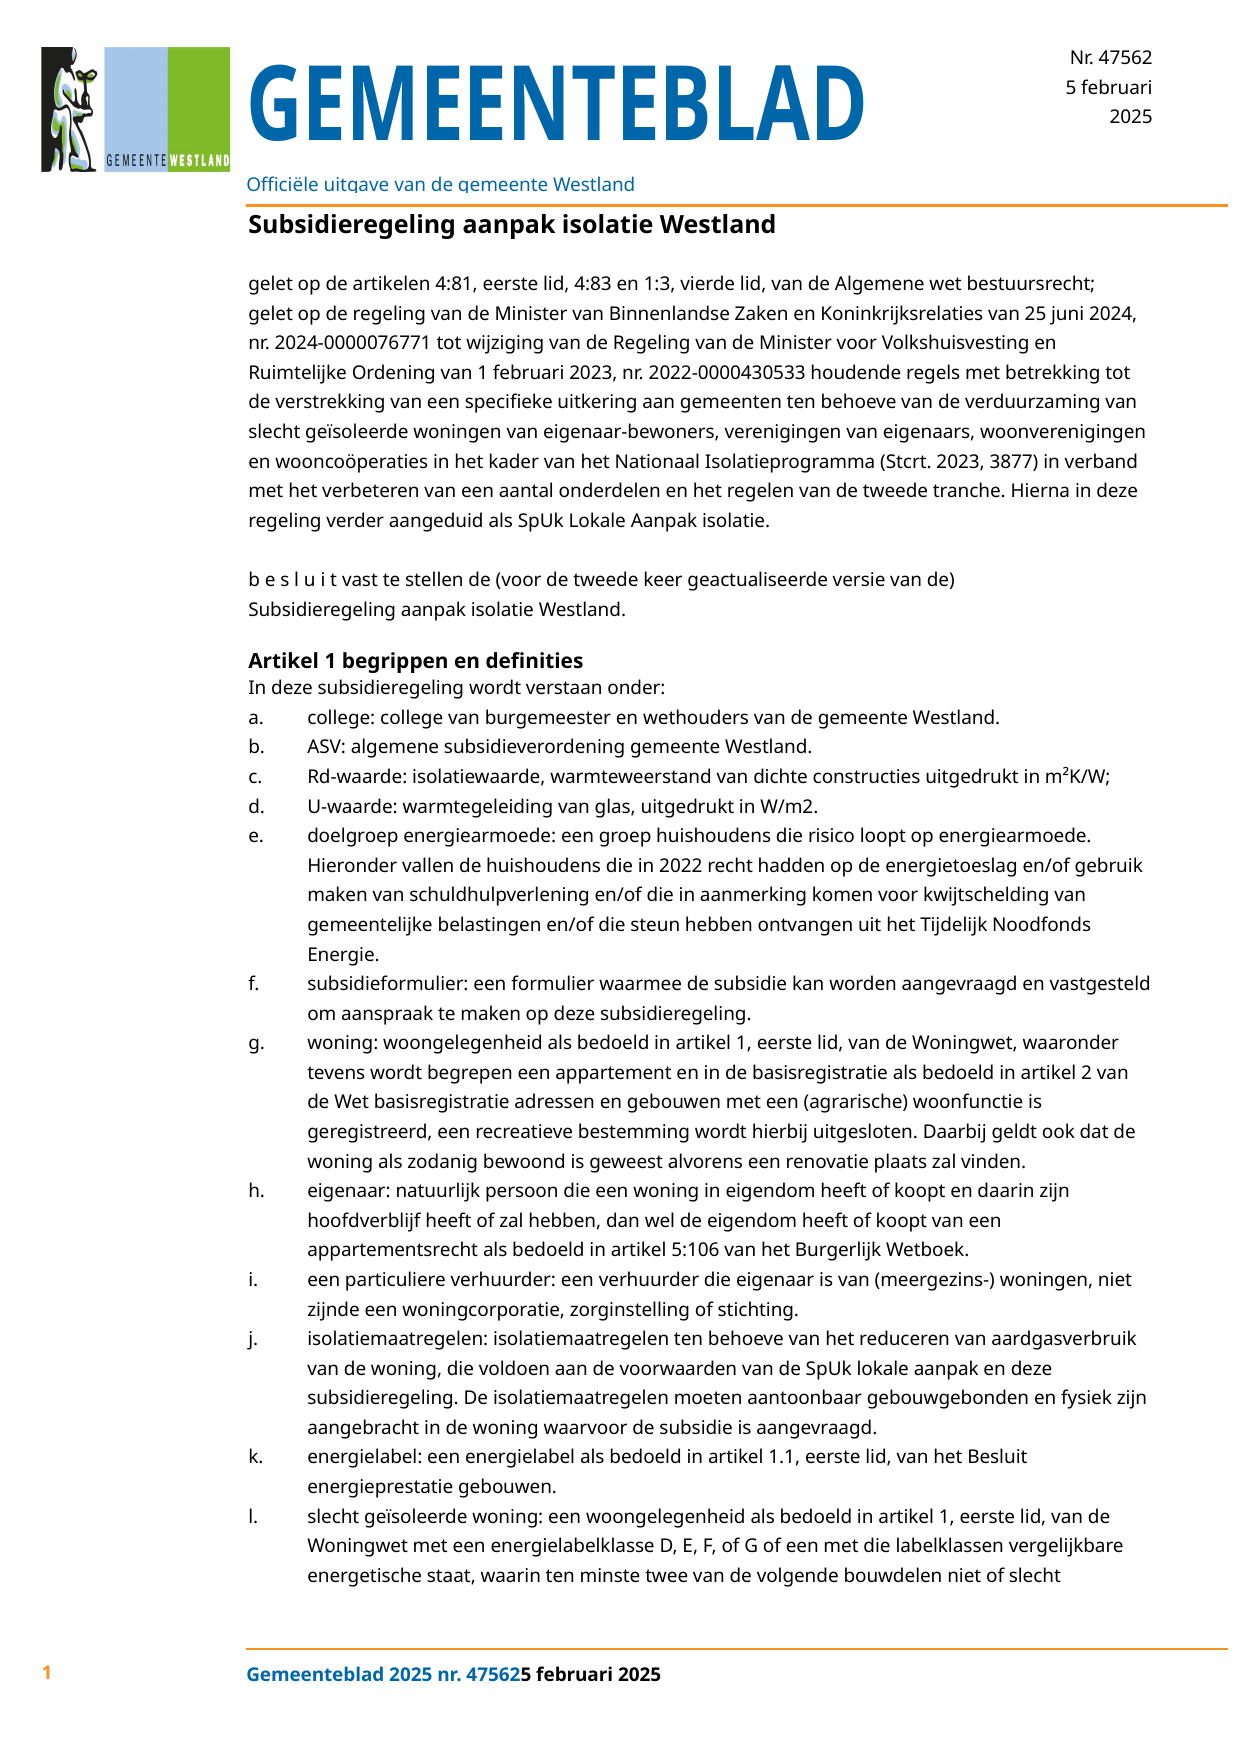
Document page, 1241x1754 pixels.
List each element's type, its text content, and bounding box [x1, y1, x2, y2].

text gelet op de artikelen 4:81, eerste lid, 4:83 en 1:3, vierde lid, van de Algemene wet bestuursrecht; [248, 270, 1152, 296]
text Artikel 1 begrippen en definities [248, 646, 1152, 674]
list ASV: algemene subsidieverordening gemeente Westland. [248, 734, 1152, 759]
list energielabel: een energielabel als bedoeld in artikel 1.1, eerste lid, van het Besluit energieprestatie gebouwen. [248, 1444, 1152, 1499]
text In deze subsidieregeling wordt verstaan onder: [248, 674, 1152, 700]
list een particuliere verhuurder: een verhuurder die eigenaar is van (meergezins-) woningen, niet zijnde een woningcorporatie, zorginstelling of stichting. [248, 1266, 1152, 1322]
text b e s l u i t vast te stellen de (voor de tweede keer geactualiseerde versie van de) [248, 566, 1152, 592]
picture [41, 47, 231, 172]
list U-waarde: warmtegeleiding van glas, uitgedrukt in W/m2. [248, 793, 1152, 819]
list subsidieformulier: een formulier waarmee de subsidie kan worden aangevraagd en vastgesteld om aanspraak te maken op deze subsidieregeling. [248, 970, 1152, 1026]
list woning: woongelegenheid als bedoeld in artikel 1, eerste lid, van de Woningwet, waaronder tevens wordt begrepen een appartement en in de basisregistratie als bedoeld in artikel 2 van de Wet basisregistratie adressen en gebouwen met een (agrarische) woonfunctie is geregistreerd, een recreatieve bestemming wordt hierbij uitgesloten. Daarbij geldt ook dat de woning als zodanig bewoond is geweest alvorens een renovatie plaats zal vinden. [248, 1029, 1152, 1174]
list doelgroep energiearmoede: een groep huishoudens die risico loopt op energiearmoede. Hieronder vallen de huishoudens die in 2022 recht hadden op de energietoeslag en/of gebruik maken van schuldhulpverlening en/of die in aanmerking komen voor kwijtschelding van gemeentelijke belastingen en/of die steun hebben ontvangen uit het Tijdelijk Noodfonds Energie. [248, 822, 1152, 967]
text Subsidieregeling aanpak isolatie Westland. [248, 596, 1152, 621]
list eigenaar: natuurlijk persoon die een woning in eigendom heeft of koopt en daarin zijn hoofdverblijf heeft of zal hebben, dan wel de eigendom heeft of koopt van een appartementsrecht als bedoeld in artikel 5:106 van het Burgerlijk Wetboek. [248, 1177, 1152, 1262]
list slecht geïsoleerde woning: een woongelegenheid als bedoeld in artikel 1, eerste lid, van de Woningwet met een energielabelklasse D, E, F, of G of een met die labelklassen vergelijkbare energetische staat, waarin ten minste twee van de volgende bouwdelen niet of slecht [248, 1503, 1152, 1588]
list isolatiemaatregelen: isolatiemaatregelen ten behoeve van het reduceren van aardgasverbruik van de woning, die voldoen aan de voorwaarden van de SpUk lokale aanpak en deze subsidieregeling. De isolatiemaatregelen moeten aantoonbaar gebouwgebonden en fysiek zijn aangebracht in de woning waarvoor de subsidie is aangevraagd. [248, 1325, 1152, 1440]
text gelet op de regeling van de Minister van Binnenlandse Zaken en Koninkrijksrelaties van 25 juni 2024, nr. 2024-0000076771 tot wijziging van de Regeling van de Minister voor Volkshuisvesting en Ruimtelijke Ordening van 1 februari 2023, nr. 2022-0000430533 houdende regels met betrekking tot de verstrekking van een specifieke uitkering aan gemeenten ten behoeve van de verduurzaming van slecht geïsoleerde woningen van eigenaar-bewoners, verenigingen van eigenaars, woonverenigingen en wooncoöperaties in het kader van het Nationaal Isolatieprogramma (Stcrt. 2023, 3877) in verband met het verbeteren van een aantal onderdelen en het regelen van de tweede tranche. Hierna in deze regeling verder aangeduid als SpUk Lokale Aanpak isolatie. [248, 300, 1152, 533]
list Rd-waarde: isolatiewaarde, warmteweerstand van dichte constructies uitgedrukt in m²K/W; [248, 763, 1152, 789]
text Subsidieregeling aanpak isolatie Westland [248, 207, 1152, 241]
list college: college van burgemeester en wethouders van de gemeente Westland. [248, 704, 1152, 730]
